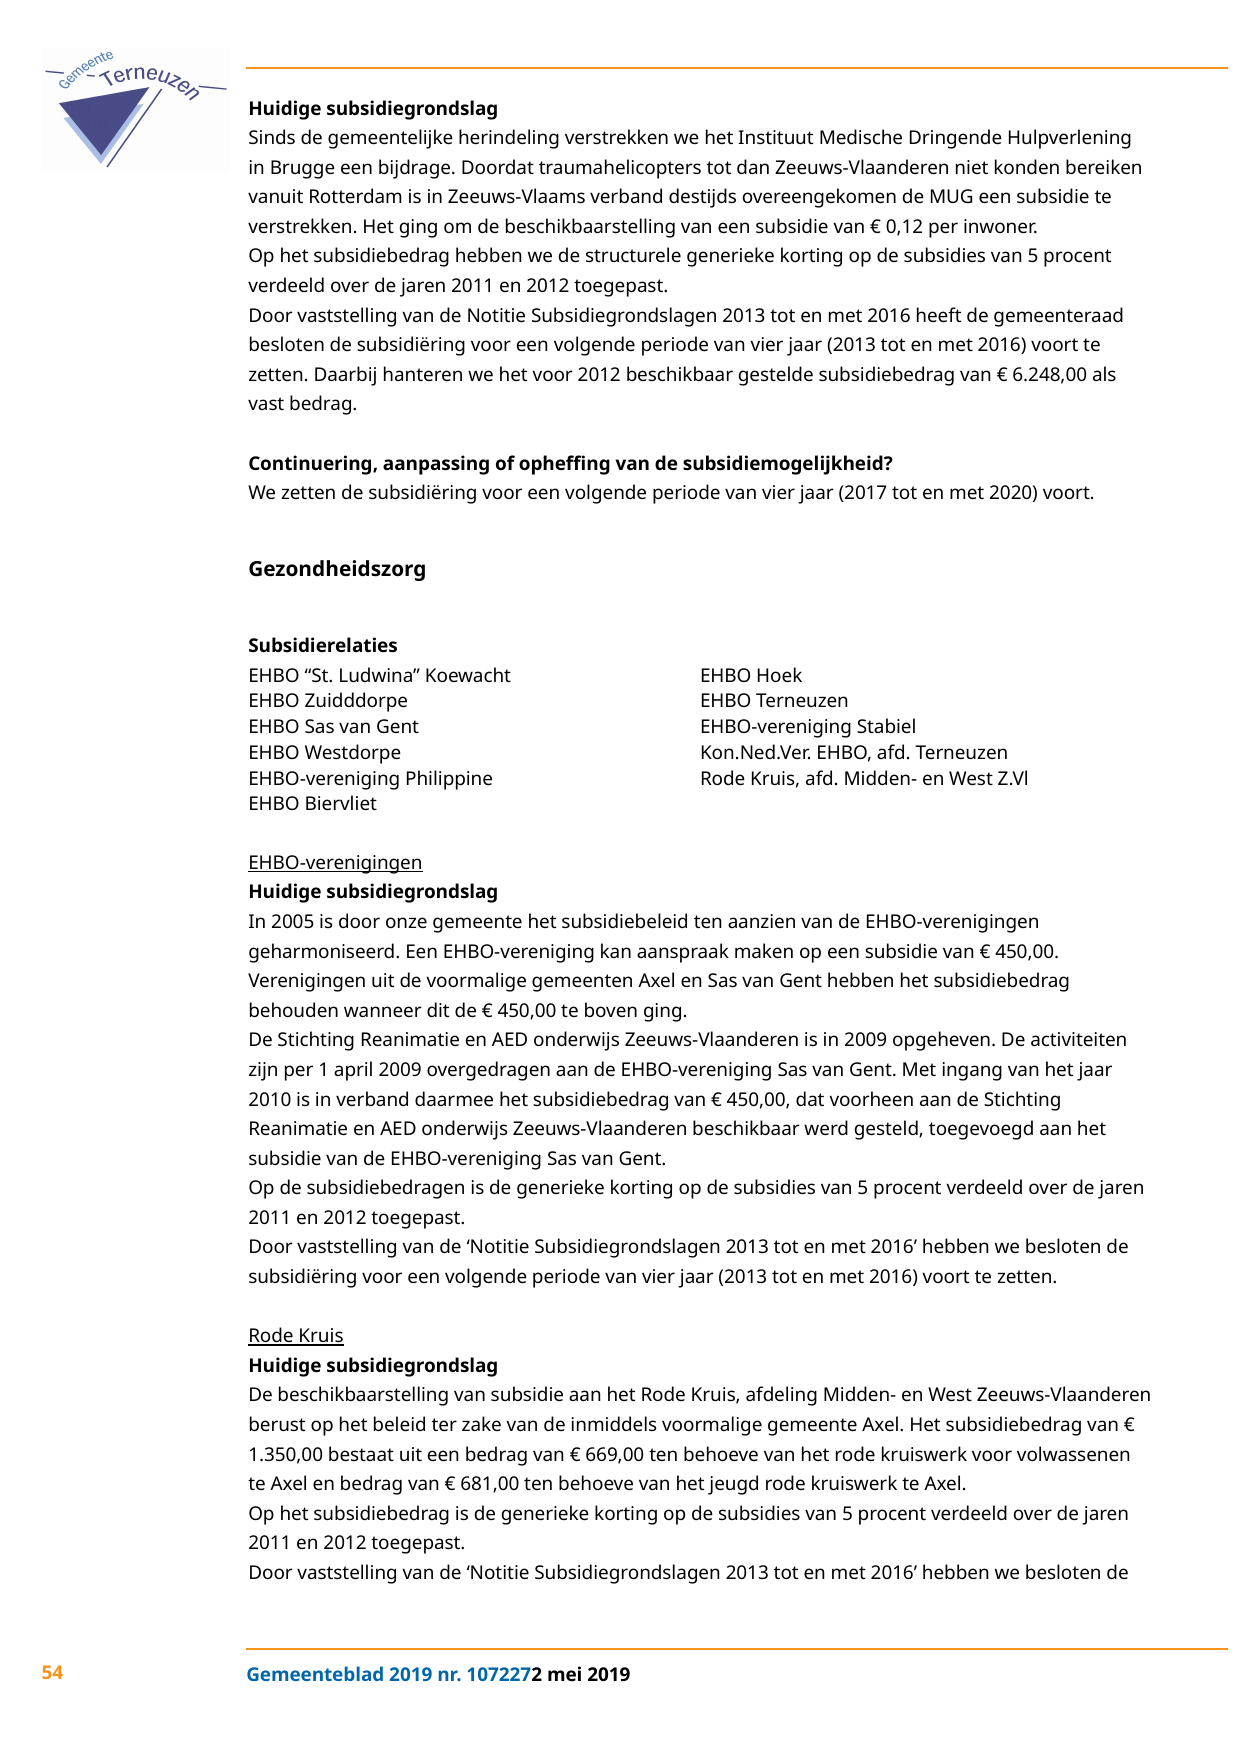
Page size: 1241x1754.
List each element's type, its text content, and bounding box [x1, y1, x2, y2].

table_cell EHBO-vereniging Stabiel [700, 714, 1152, 739]
text Rode Kruis [248, 1322, 1152, 1348]
text Sinds de gemeentelijke herindeling verstrekken we het Instituut Medische Dringende Hulpverlening in Brugge een bijdrage. Doordat traumahelicopters tot dan Zeeuws-Vlaanderen niet konden bereiken vanuit Rotterdam is in Zeeuws-Vlaams verband destijds overeengekomen de MUG een subsidie te verstrekken. Het ging om de beschikbaarstelling van een subsidie van € 0,12 per inwoner. [248, 124, 1152, 239]
text Gezondheidszorg [248, 554, 1152, 583]
picture [41, 47, 231, 172]
text Huidige subsidiegrondslag [248, 879, 1152, 904]
text De Stichting Reanimatie en AED onderwijs Zeeuws-Vlaanderen is in 2009 opgeheven. De activiteiten zijn per 1 april 2009 overgedragen aan de EHBO-vereniging Sas van Gent. Met ingang van het jaar 2010 is in verband daarmee het subsidiebedrag van € 450,00, dat voorheen aan de Stichting Reanimatie en AED onderwijs Zeeuws-Vlaanderen beschikbaar werd gesteld, toegevoegd aan het subsidie van de EHBO-vereniging Sas van Gent. [248, 1027, 1152, 1171]
table_cell [700, 791, 1152, 816]
text In 2005 is door onze gemeente het subsidiebeleid ten aanzien van de EHBO-verenigingen geharmoniseerd. Een EHBO-vereniging kan aanspraak maken op een subsidie van € 450,00. Verenigingen uit de voormalige gemeenten Axel en Sas van Gent hebben het subsidiebedrag behouden wanneer dit de € 450,00 te boven ging. [248, 908, 1152, 1023]
text Huidige subsidiegrondslag [248, 1352, 1152, 1378]
text Op de subsidiebedragen is de generieke korting op de subsidies van 5 procent verdeeld over de jaren 2011 en 2012 toegepast. [248, 1174, 1152, 1230]
table_cell EHBO Westdorpe [248, 739, 700, 765]
table_cell EHBO Zuidddorpe [248, 688, 700, 713]
table_cell EHBO Terneuzen [700, 688, 1152, 713]
text Op het subsidiebedrag is de generieke korting op de subsidies van 5 procent verdeeld over de jaren 2011 en 2012 toegepast. [248, 1500, 1152, 1555]
text Door vaststelling van de Notitie Subsidiegrondslagen 2013 tot en met 2016 heeft de gemeenteraad besloten de subsidiëring voor een volgende periode van vier jaar (2013 tot en met 2016) voort te zetten. Daarbij hanteren we het voor 2012 beschikbaar gestelde subsidiebedrag van € 6.248,00 als vast bedrag. [248, 302, 1152, 416]
text EHBO-verenigingen [248, 849, 1152, 875]
text Subsidierelaties [248, 632, 1152, 658]
text De beschikbaarstelling van subsidie aan het Rode Kruis, afdeling Midden- en West Zeeuws-Vlaanderen berust op het beleid ter zake van de inmiddels voormalige gemeente Axel. Het subsidiebedrag van € 1.350,00 bestaat uit een bedrag van € 669,00 ten behoeve van het rode kruiswerk voor volwassenen te Axel en bedrag van € 681,00 ten behoeve van het jeugd rode kruiswerk te Axel. [248, 1382, 1152, 1496]
text We zetten de subsidiëring voor een volgende periode van vier jaar (2017 tot en met 2020) voort. [248, 479, 1152, 505]
text Huidige subsidiegrondslag [248, 95, 1152, 121]
table_cell EHBO Biervliet [248, 791, 700, 816]
text Continuering, aanpassing of opheffing van de subsidiemogelijkheid? [248, 450, 1152, 476]
text Door vaststelling van de ‘Notitie Subsidiegrondslagen 2013 tot en met 2016’ hebben we besloten de [248, 1559, 1152, 1585]
table_cell Rode Kruis, afd. Midden- en West Z.Vl [700, 765, 1152, 791]
text Door vaststelling van de ‘Notitie Subsidiegrondslagen 2013 tot en met 2016’ hebben we besloten de subsidiëring voor een volgende periode van vier jaar (2013 tot en met 2016) voort te zetten. [248, 1234, 1152, 1289]
table_cell EHBO Sas van Gent [248, 714, 700, 739]
table_cell EHBO-vereniging Philippine [248, 765, 700, 791]
text Op het subsidiebedrag hebben we de structurele generieke korting op de subsidies van 5 procent verdeeld over de jaren 2011 en 2012 toegepast. [248, 243, 1152, 298]
table_header EHBO Hoek [700, 662, 1152, 688]
table_cell Kon.Ned.Ver. EHBO, afd. Terneuzen [700, 739, 1152, 765]
table_header EHBO “St. Ludwina” Koewacht [248, 662, 700, 688]
